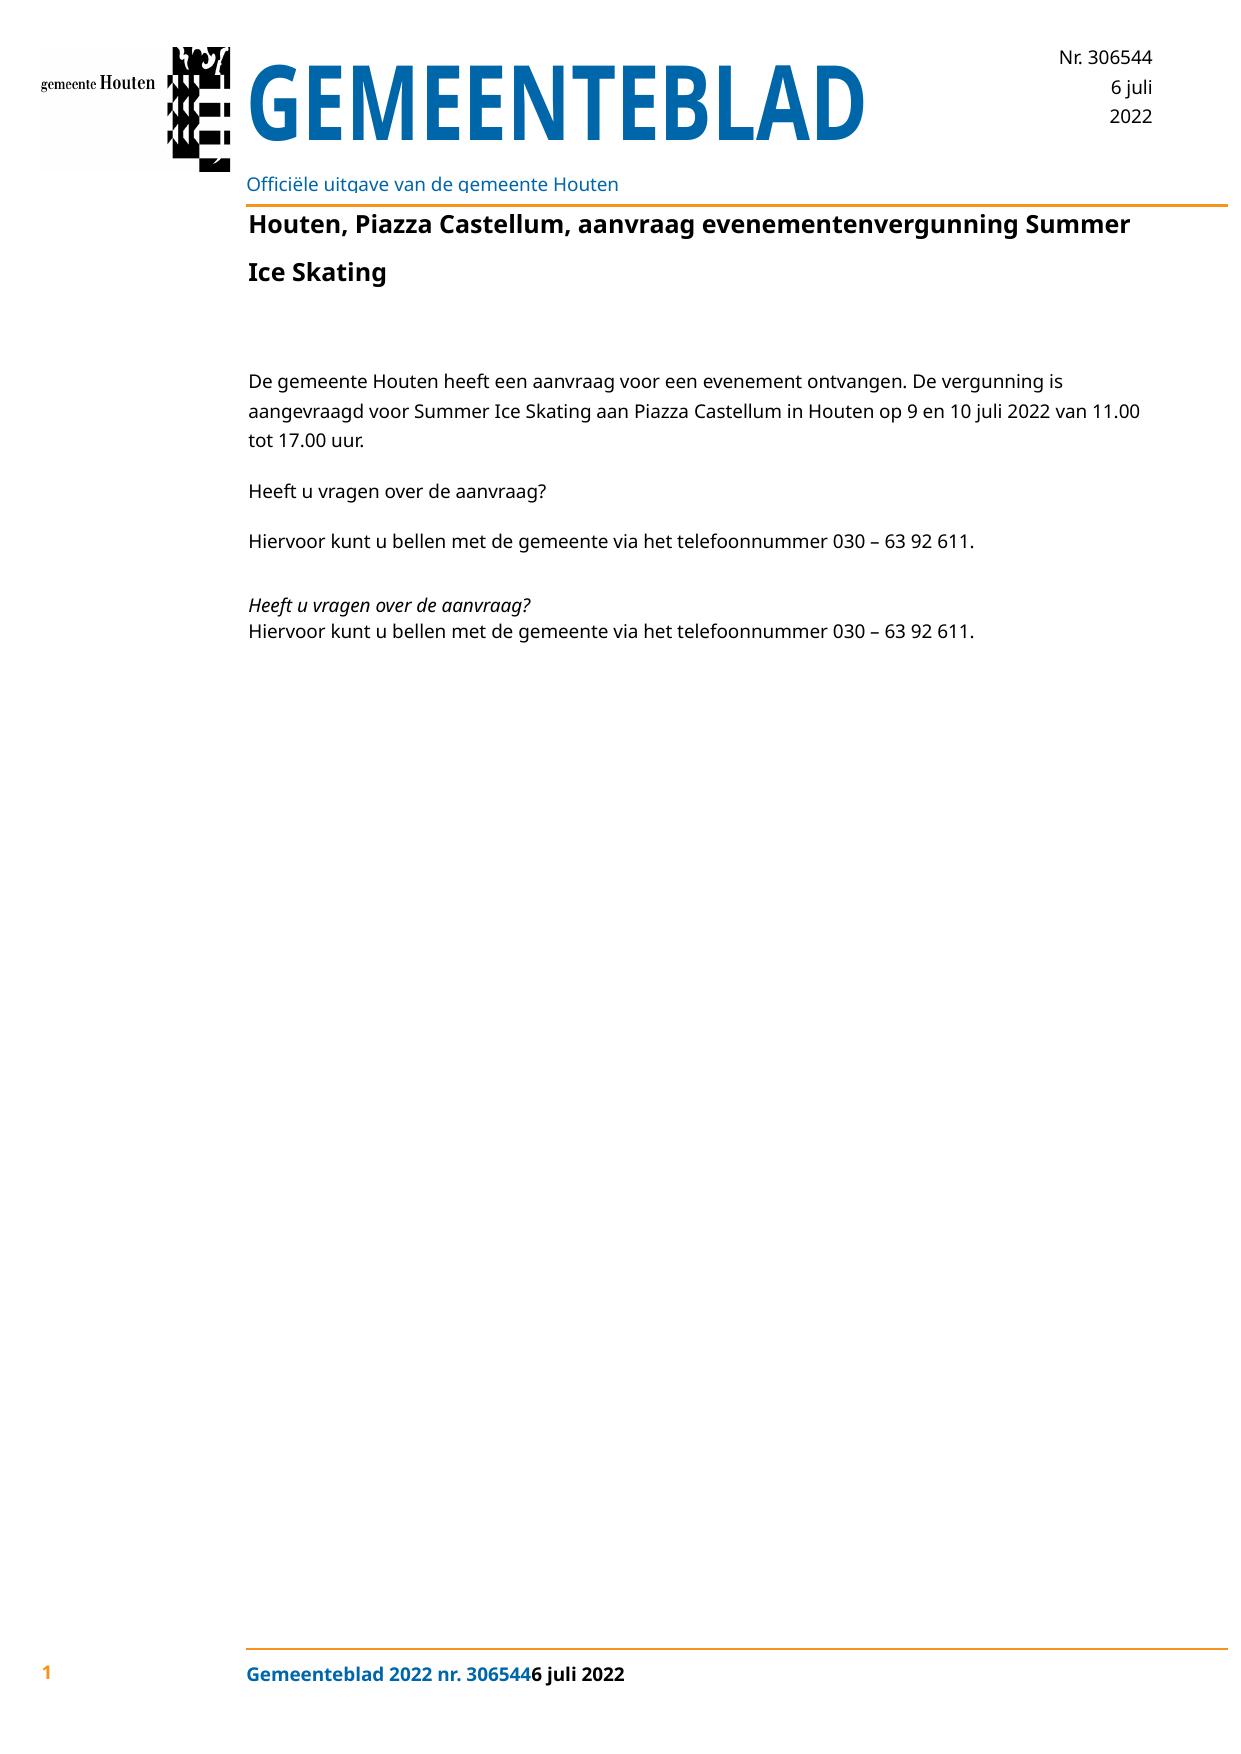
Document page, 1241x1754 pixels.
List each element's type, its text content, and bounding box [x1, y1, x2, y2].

text Heeft u vragen over de aanvraag? [248, 592, 1152, 618]
text Houten, Piazza Castellum, aanvraag evenementenvergunning Summer Ice Skating [248, 207, 1152, 288]
text Hiervoor kunt u bellen met de gemeente via het telefoonnummer 030 – 63 92 611. [248, 618, 1152, 644]
text Hiervoor kunt u bellen met de gemeente via het telefoonnummer 030 – 63 92 611. [248, 528, 1152, 554]
text De gemeente Houten heeft een aanvraag voor een evenement ontvangen. De vergunning is aangevraagd voor Summer Ice Skating aan Piazza Castellum in Houten op 9 en 10 juli 2022 van 11.00 tot 17.00 uur. [248, 368, 1152, 453]
text Heeft u vragen over de aanvraag? [248, 478, 1152, 504]
picture [41, 47, 231, 172]
